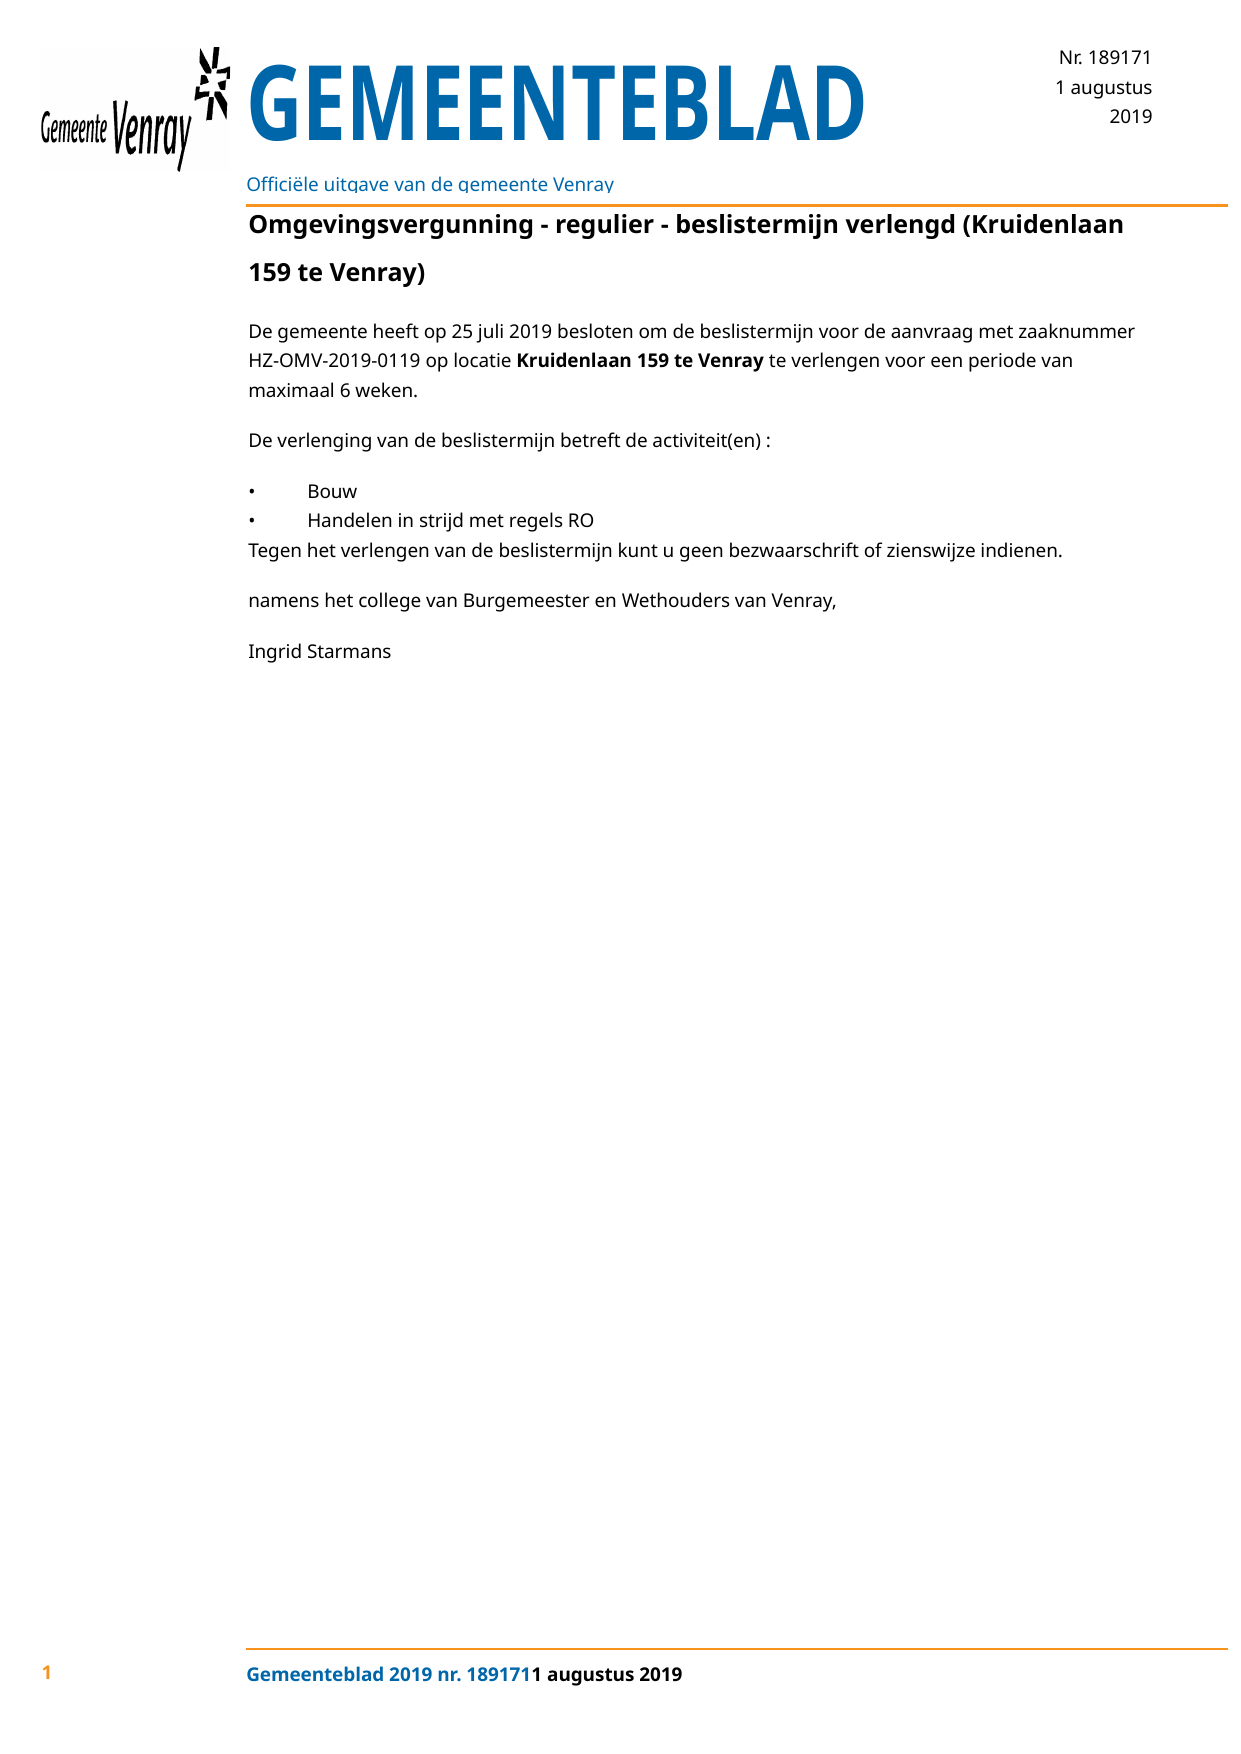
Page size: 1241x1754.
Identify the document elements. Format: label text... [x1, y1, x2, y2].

text Ingrid Starmans [248, 638, 1152, 664]
list Bouw [248, 478, 1152, 504]
picture [41, 47, 231, 172]
text De gemeente heeft op 25 juli 2019 besloten om de beslistermijn voor de aanvraag met zaaknummer HZ-OMV-2019-0119 op locatie Kruidenlaan 159 te Venray te verlengen voor een periode van maximaal 6 weken. [248, 318, 1152, 403]
text De verlenging van de beslistermijn betreft de activiteit(en) : [248, 427, 1152, 453]
text Tegen het verlengen van de beslistermijn kunt u geen bezwaarschrift of zienswijze indienen. [248, 537, 1152, 563]
list Handelen in strijd met regels RO [248, 507, 1152, 533]
text Omgevingsvergunning - regulier - beslistermijn verlengd (Kruidenlaan 159 te Venray) [248, 207, 1152, 288]
text namens het college van Burgemeester en Wethouders van Venray, [248, 587, 1152, 613]
